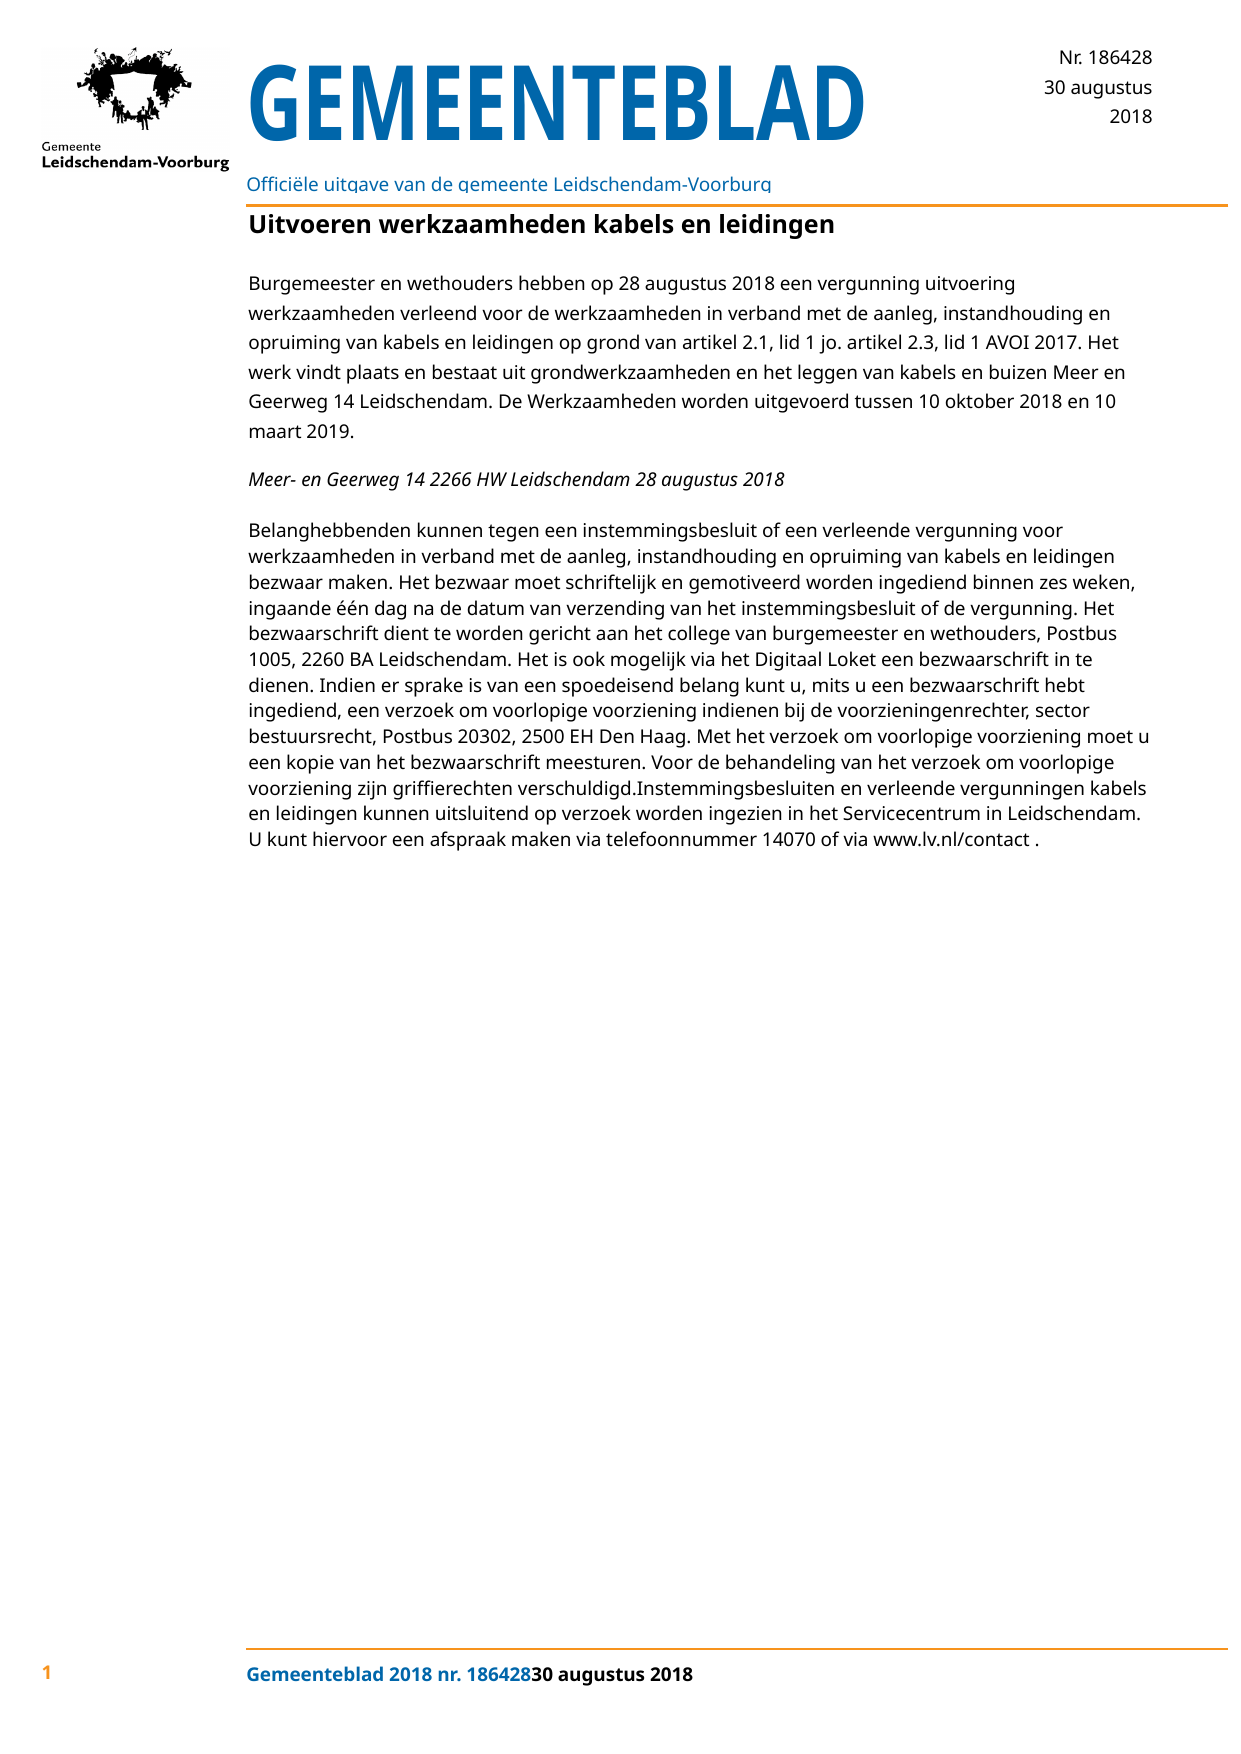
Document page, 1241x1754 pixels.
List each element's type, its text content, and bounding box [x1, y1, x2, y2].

text Meer- en Geerweg 14 2266 HW Leidschendam 28 augustus 2018 [248, 466, 1152, 492]
text Belanghebbenden kunnen tegen een instemmingsbesluit of een verleende vergunning voor werkzaamheden in verband met de aanleg, instandhouding en opruiming van kabels en leidingen bezwaar maken. Het bezwaar moet schriftelijk en gemotiveerd worden ingediend binnen zes weken, ingaande één dag na de datum van verzending van het instemmingsbesluit of de vergunning. Het bezwaarschrift dient te worden gericht aan het college van burgemeester en wethouders, Postbus 1005, 2260 BA Leidschendam. Het is ook mogelijk via het Digitaal Loket een bezwaarschrift in te dienen. Indien er sprake is van een spoedeisend belang kunt u, mits u een bezwaarschrift hebt ingediend, een verzoek om voorlopige voorziening indienen bij de voorzieningenrechter, sector bestuursrecht, Postbus 20302, 2500 EH Den Haag. Met het verzoek om voorlopige voorziening moet u een kopie van het bezwaarschrift meesturen. Voor de behandeling van het verzoek om voorlopige voorziening zijn griffierechten verschuldigd.Instemmingsbesluiten en verleende vergunningen kabels en leidingen kunnen uitsluitend op verzoek worden ingezien in het Servicecentrum in Leidschendam. U kunt hiervoor een afspraak maken via telefoonnummer 14070 of via www.lv.nl/contact . [248, 517, 1152, 852]
picture [41, 47, 231, 172]
text Uitvoeren werkzaamheden kabels en leidingen [248, 207, 1152, 241]
text Burgemeester en wethouders hebben op 28 augustus 2018 een vergunning uitvoering werkzaamheden verleend voor de werkzaamheden in verband met de aanleg, instandhouding en opruiming van kabels en leidingen op grond van artikel 2.1, lid 1 jo. artikel 2.3, lid 1 AVOI 2017. Het werk vindt plaats en bestaat uit grondwerkzaamheden en het leggen van kabels en buizen Meer en Geerweg 14 Leidschendam. De Werkzaamheden worden uitgevoerd tussen 10 oktober 2018 en 10 maart 2019. [248, 270, 1152, 444]
